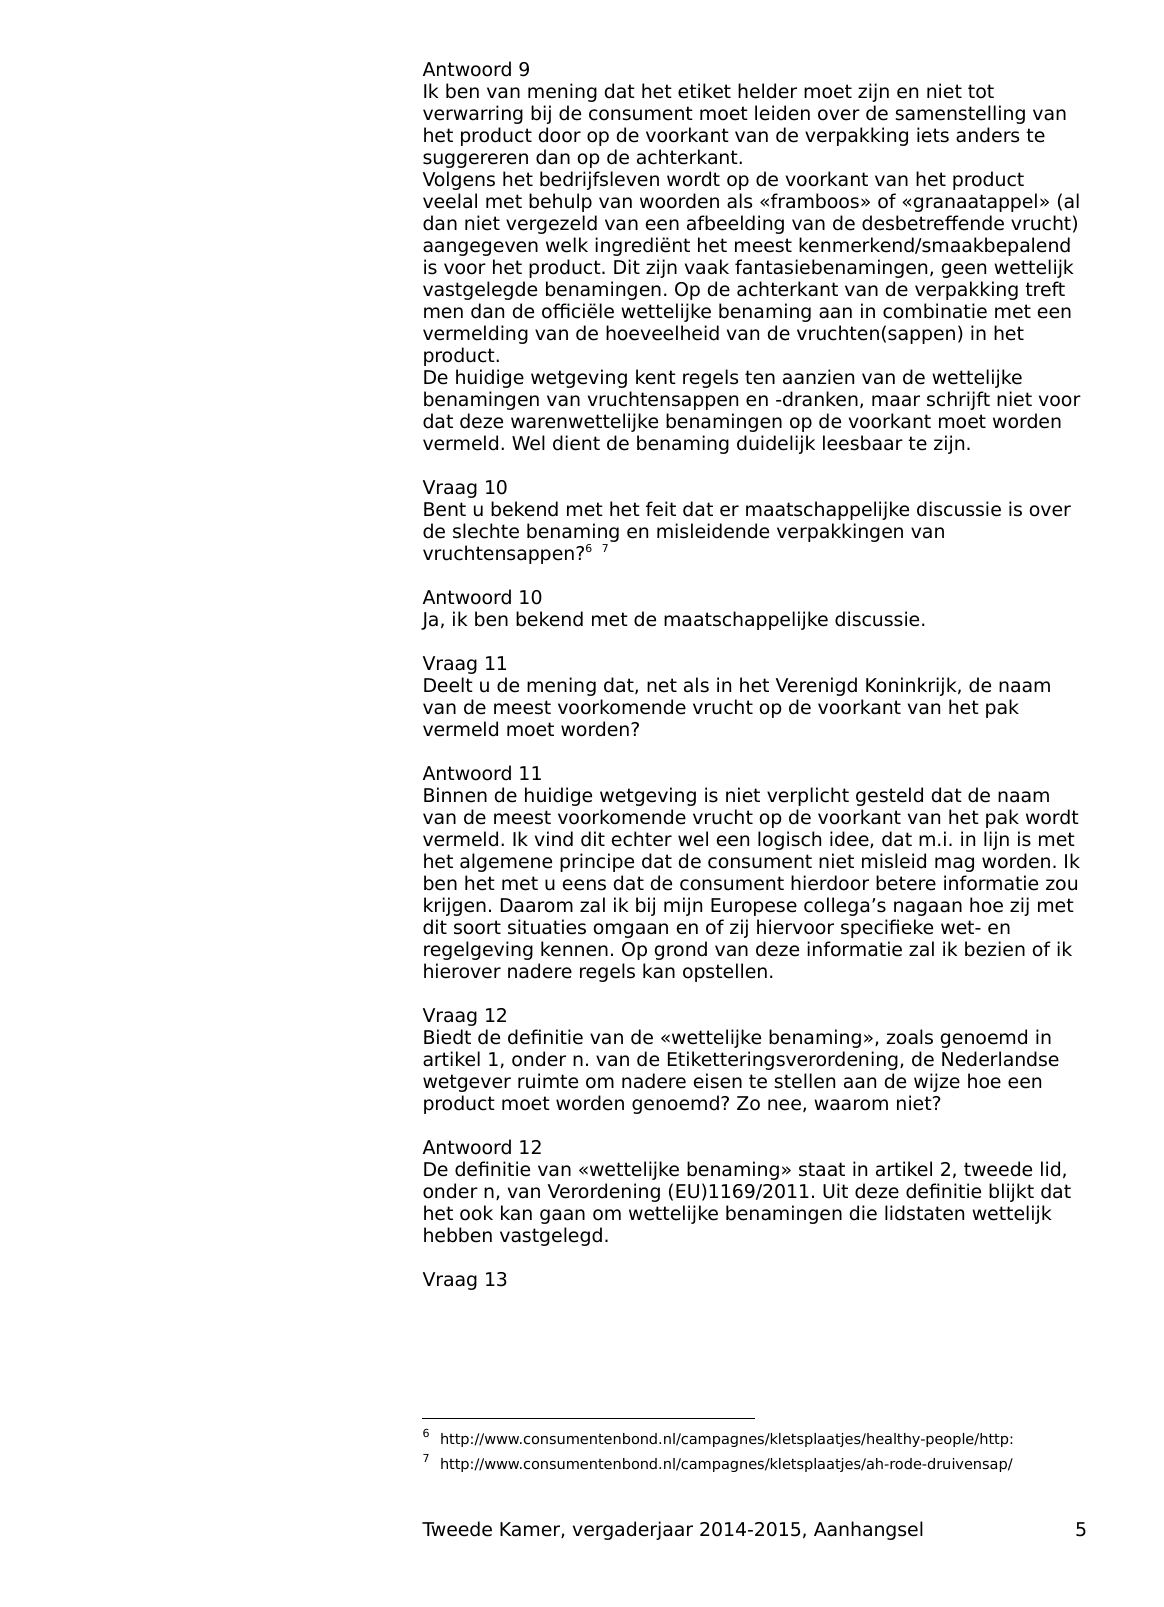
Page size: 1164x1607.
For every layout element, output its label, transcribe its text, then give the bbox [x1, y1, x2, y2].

text Binnen de huidige wetgeving is niet verplicht gesteld dat de naam van de meest voorkomende vrucht op de voorkant van het pak wordt vermeld. Ik vind dit echter wel een logisch idee, dat m.i. in lijn is met het algemene principe dat de consument niet misleid mag worden. Ik ben het met u eens dat de consument hierdoor betere informatie zou krijgen. Daarom zal ik bij mijn Europese collega’s nagaan hoe zij met dit soort situaties omgaan en of zij hiervoor specifieke wet- en regelgeving kennen. Op grond van deze informatie zal ik bezien of ik hierover nadere regels kan opstellen. [422, 785, 1087, 983]
text http://www.consumentenbond.nl/campagnes/kletsplaatjes/ah-rode-druivensap/ [422, 1452, 1087, 1474]
text Vraag 11 [422, 653, 1087, 675]
text Volgens het bedrijfsleven wordt op de voorkant van het product veelal met behulp van woorden als «framboos» of «granaatappel» (al dan niet vergezeld van een afbeelding van de desbetreffende vrucht) aangegeven welk ingrediënt het meest kenmerkend/smaakbepalend is voor het product. Dit zijn vaak fantasiebenamingen, geen wettelijk vastgelegde benamingen. Op de achterkant van de verpakking treft men dan de officiële wettelijke benaming aan in combinatie met een vermelding van de hoeveelheid van de vruchten(sappen) in het product. [422, 169, 1087, 367]
text Bent u bekend met het feit dat er maatschappelijke discussie is over de slechte benaming en misleidende verpakkingen van vruchtensappen? [422, 499, 1087, 565]
text Antwoord 10 [422, 587, 1087, 609]
text Deelt u de mening dat, net als in het Verenigd Koninkrijk, de naam van de meest voorkomende vrucht op de voorkant van het pak vermeld moet worden? [422, 675, 1087, 741]
text Antwoord 12 [422, 1137, 1087, 1159]
text Ik ben van mening dat het etiket helder moet zijn en niet tot verwarring bij de consument moet leiden over de samenstelling van het product door op de voorkant van de verpakking iets anders te suggereren dan op de achterkant. [422, 81, 1087, 169]
text Ja, ik ben bekend met de maatschappelijke discussie. [422, 609, 1087, 631]
text De huidige wetgeving kent regels ten aanzien van de wettelijke benamingen van vruchtensappen en -dranken, maar schrijft niet voor dat deze warenwettelijke benamingen op de voorkant moet worden vermeld. Wel dient de benaming duidelijk leesbaar te zijn. [422, 367, 1087, 455]
text Vraag 12 [422, 1005, 1087, 1027]
text Antwoord 11 [422, 763, 1087, 785]
text Vraag 10 [422, 477, 1087, 499]
text De definitie van «wettelijke benaming» staat in artikel 2, tweede lid, onder n, van Verordening (EU)1169/2011. Uit deze definitie blijkt dat het ook kan gaan om wettelijke benamingen die lidstaten wettelijk hebben vastgelegd. [422, 1159, 1087, 1247]
text http://www.consumentenbond.nl/campagnes/kletsplaatjes/healthy-people/http: [422, 1427, 1087, 1449]
text Antwoord 9 [422, 59, 1087, 81]
text Vraag 13 [422, 1269, 1087, 1291]
text Biedt de definitie van de «wettelijke benaming», zoals genoemd in artikel 1, onder n. van de Etiketteringsverordening, de Nederlandse wetgever ruimte om nadere eisen te stellen aan de wijze hoe een product moet worden genoemd? Zo nee, waarom niet? [422, 1027, 1087, 1115]
